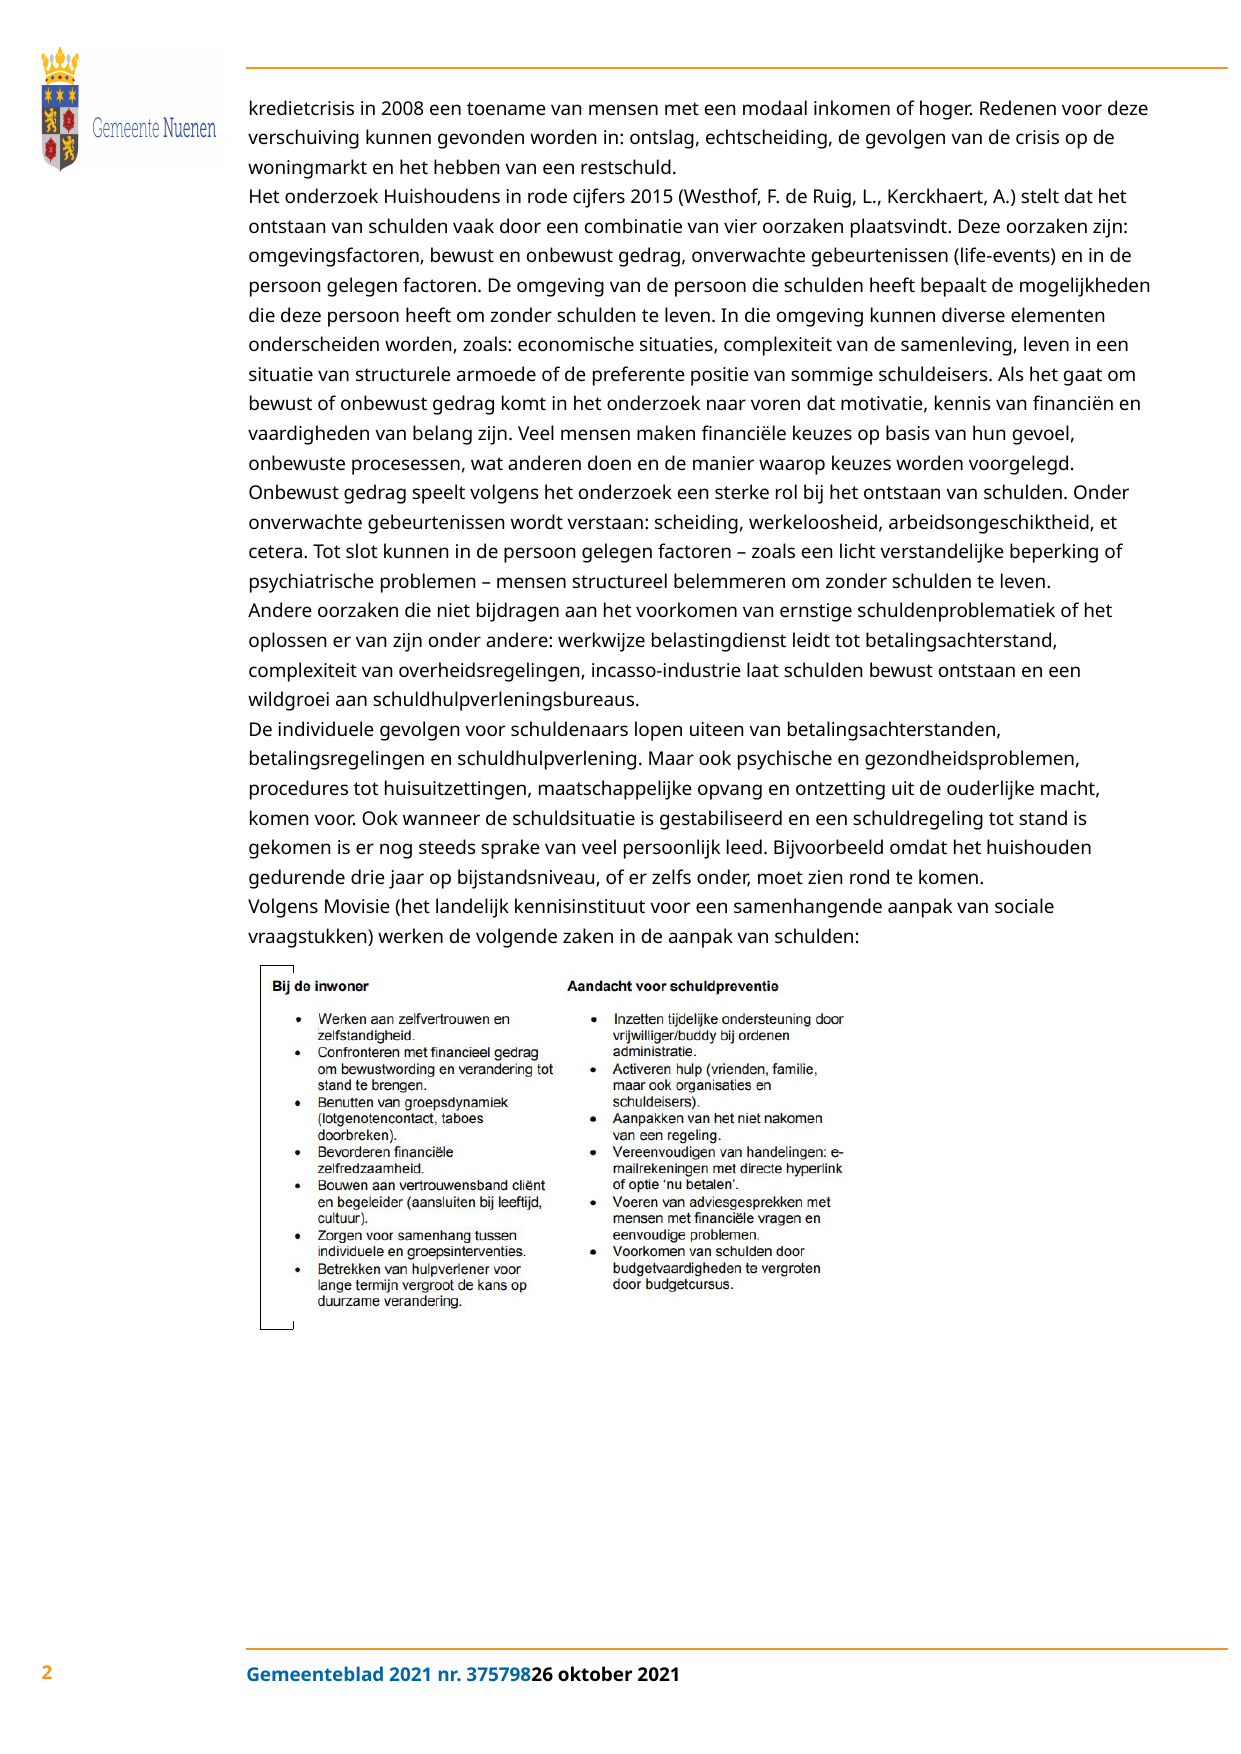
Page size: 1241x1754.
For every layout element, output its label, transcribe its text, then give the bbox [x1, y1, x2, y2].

text Andere oorzaken die niet bijdragen aan het voorkomen van ernstige schuldenproblematiek of het oplossen er van zijn onder andere: werkwijze belastingdienst leidt tot betalingsachterstand, complexiteit van overheidsregelingen, incasso-industrie laat schulden bewust ontstaan en een wildgroei aan schuldhulpverleningsbureaus. [248, 598, 1152, 712]
text kredietcrisis in 2008 een toename van mensen met een modaal inkomen of hoger. Redenen voor deze verschuiving kunnen gevonden worden in: ontslag, echtscheiding, de gevolgen van de crisis op de woningmarkt en het hebben van een restschuld. [248, 95, 1152, 180]
text Het onderzoek Huishoudens in rode cijfers 2015 (Westhof, F. de Ruig, L., Kerckhaert, A.) stelt dat het ontstaan van schulden vaak door een combinatie van vier oorzaken plaatsvindt. Deze oorzaken zijn: omgevingsfactoren, bewust en onbewust gedrag, onverwachte gebeurtenissen (life-events) en in de persoon gelegen factoren. De omgeving van de persoon die schulden heeft bepaalt de mogelijkheden die deze persoon heeft om zonder schulden te leven. In die omgeving kunnen diverse elementen onderscheiden worden, zoals: economische situaties, complexiteit van de samenleving, leven in een situatie van structurele armoede of de preferente positie van sommige schuldeisers. Als het gaat om bewust of onbewust gedrag komt in het onderzoek naar voren dat motivatie, kennis van financiën en vaardigheden van belang zijn. Veel mensen maken financiële keuzes op basis van hun gevoel, onbewuste procesessen, wat anderen doen en de manier waarop keuzes worden voorgelegd. Onbewust gedrag speelt volgens het onderzoek een sterke rol bij het ontstaan van schulden. Onder onverwachte gebeurtenissen wordt verstaan: scheiding, werkeloosheid, arbeidsongeschiktheid, et cetera. Tot slot kunnen in de persoon gelegen factoren – zoals een licht verstandelijke beperking of psychiatrische problemen – mensen structureel belemmeren om zonder schulden te leven. [248, 183, 1152, 594]
text De individuele gevolgen voor schuldenaars lopen uiteen van betalingsachterstanden, betalingsregelingen en schuldhulpverlening. Maar ook psychische en gezondheidsproblemen, procedures tot huisuitzettingen, maatschappelijke opvang en ontzetting uit de ouderlijke macht, komen voor. Ook wanneer de schuldsituatie is gestabiliseerd en een schuldregeling tot stand is gekomen is er nog steeds sprake van veel persoonlijk leed. Bijvoorbeeld omdat het huishouden gedurende drie jaar op bijstandsniveau, of er zelfs onder, moet zien rond te komen. [248, 716, 1152, 890]
picture [41, 47, 231, 172]
picture [268, 973, 860, 1321]
text Volgens Movisie (het landelijk kennisinstituut voor een samenhangende aanpak van sociale vraagstukken) werken de volgende zaken in de aanpak van schulden: [248, 893, 1152, 949]
